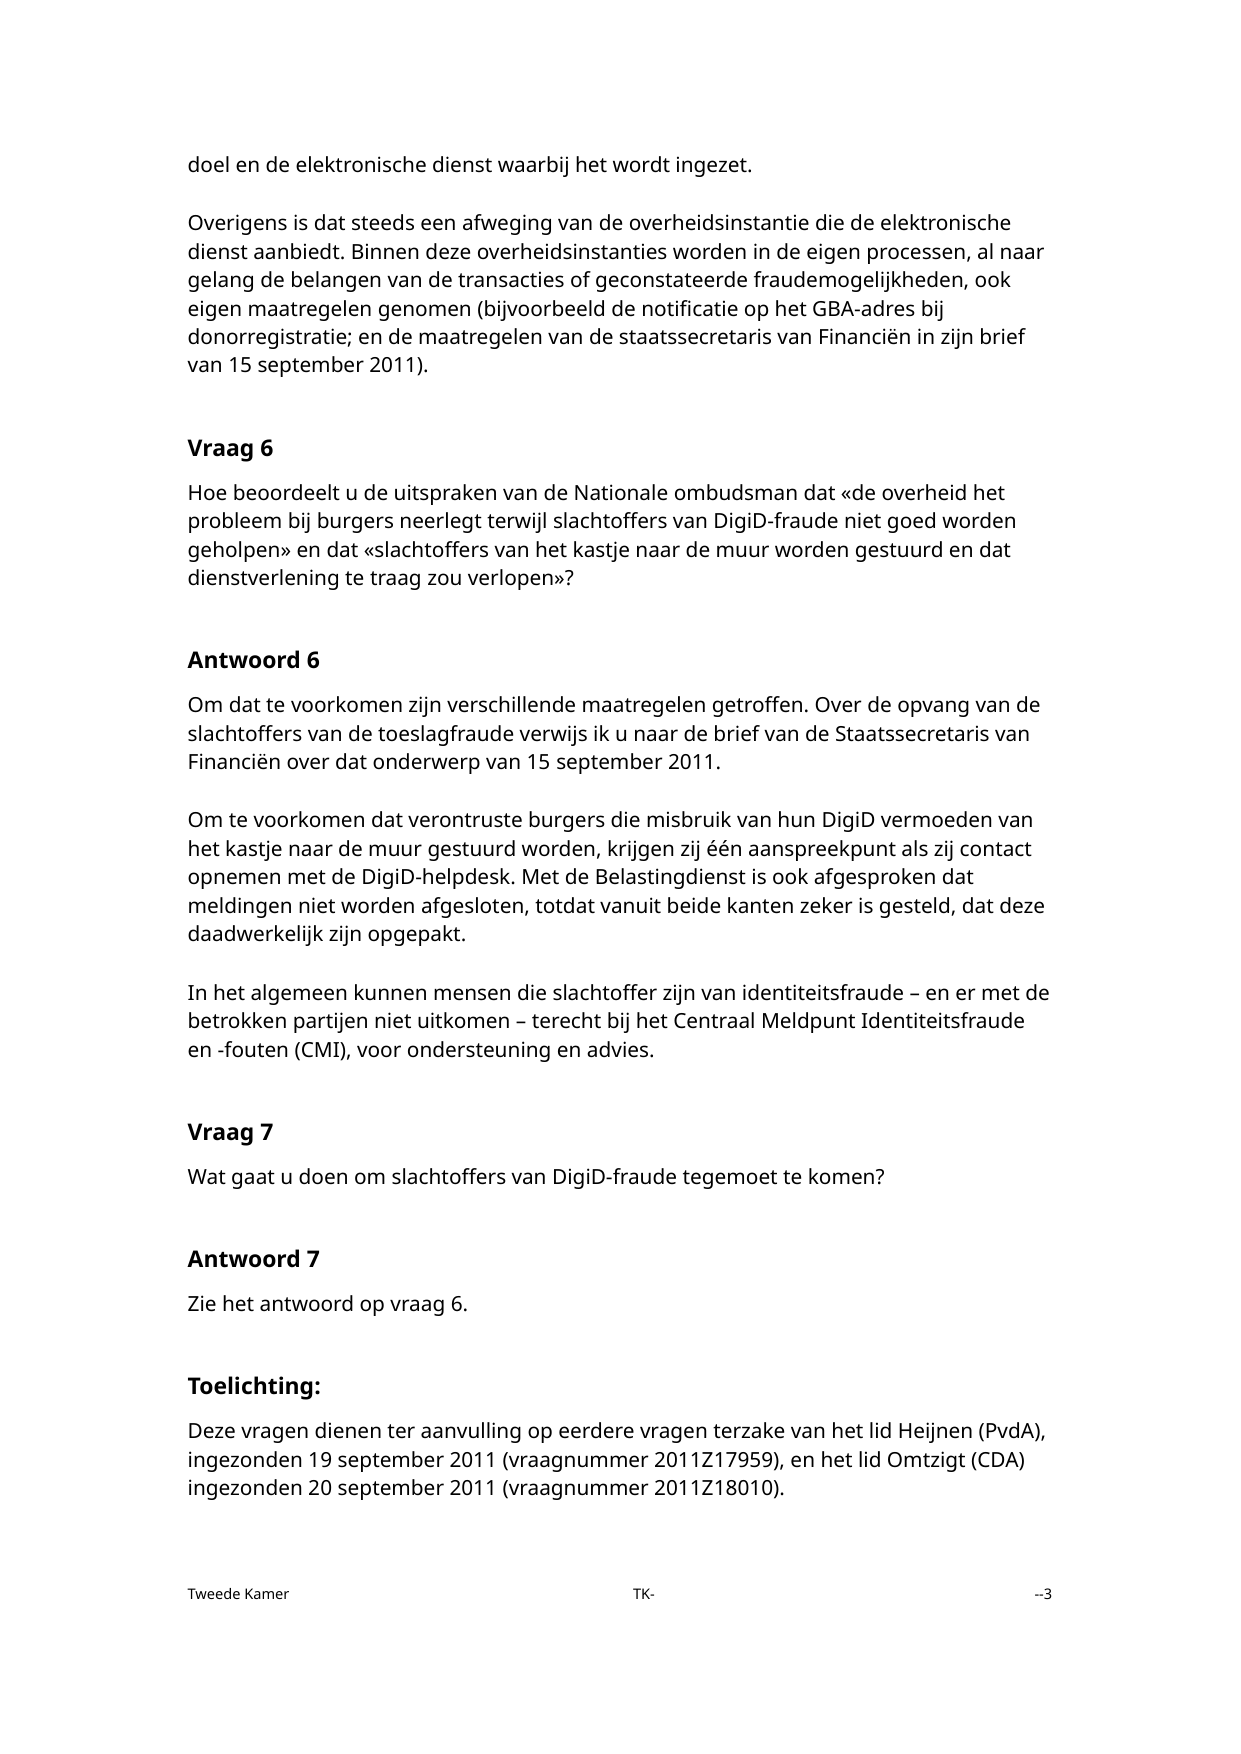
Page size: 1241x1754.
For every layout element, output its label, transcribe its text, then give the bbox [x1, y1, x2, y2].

subtitle Toelichting: [187, 1370, 1053, 1401]
text In het algemeen kunnen mensen die slachtoffer zijn van identiteitsfraude – en er met de betrokken partijen niet uitkomen – terecht bij het Centraal Meldpunt Identiteitsfraude en -fouten (CMI), voor ondersteuning en advies. [187, 978, 1053, 1063]
text Hoe beoordeelt u de uitspraken van de Nationale ombudsman dat «de overheid het probleem bij burgers neerlegt terwijl slachtoffers van DigiD-fraude niet goed worden geholpen» en dat «slachtoffers van het kastje naar de muur worden gestuurd en dat dienstverlening te traag zou verlopen»? [187, 478, 1053, 592]
subtitle Antwoord 6 [187, 644, 1053, 675]
text Om dat te voorkomen zijn verschillende maatregelen getroffen. Over de opvang van de slachtoffers van de toeslagfraude verwijs ik u naar de brief van de Staatssecretaris van Financiën over dat onderwerp van 15 september 2011. [187, 690, 1053, 776]
text Zie het antwoord op vraag 6. [187, 1289, 1053, 1317]
subtitle Vraag 7 [187, 1116, 1053, 1147]
text Om te voorkomen dat verontruste burgers die misbruik van hun DigiD vermoeden van het kastje naar de muur gestuurd worden, krijgen zij één aanspreekpunt als zij contact opnemen met de DigiD-helpdesk. Met de Belastingdienst is ook afgesproken dat meldingen niet worden afgesloten, totdat vanuit beide kanten zeker is gesteld, dat deze daadwerkelijk zijn opgepakt. [187, 806, 1053, 948]
text Wat gaat u doen om slachtoffers van DigiD-fraude tegemoet te komen? [187, 1162, 1053, 1190]
text Deze vragen dienen ter aanvulling op eerdere vragen terzake van het lid Heijnen (PvdA), ingezonden 19 september 2011 (vraagnummer 2011Z17959), en het lid Omtzigt (CDA) ingezonden 20 september 2011 (vraagnummer 2011Z18010). [187, 1416, 1053, 1502]
text doel en de elektronische dienst waarbij het wordt ingezet. [187, 150, 1053, 178]
subtitle Vraag 6 [187, 432, 1053, 463]
text Overigens is dat steeds een afweging van de overheidsinstantie die de elektronische dienst aanbiedt. Binnen deze overheidsinstanties worden in de eigen processen, al naar gelang de belangen van de transacties of geconstateerde fraudemogelijkheden, ook eigen maatregelen genomen (bijvoorbeeld de notificatie op het GBA-adres bij donorregistratie; en de maatregelen van de staatssecretaris van Financiën in zijn brief van 15 september 2011). [187, 208, 1053, 379]
subtitle Antwoord 7 [187, 1243, 1053, 1274]
